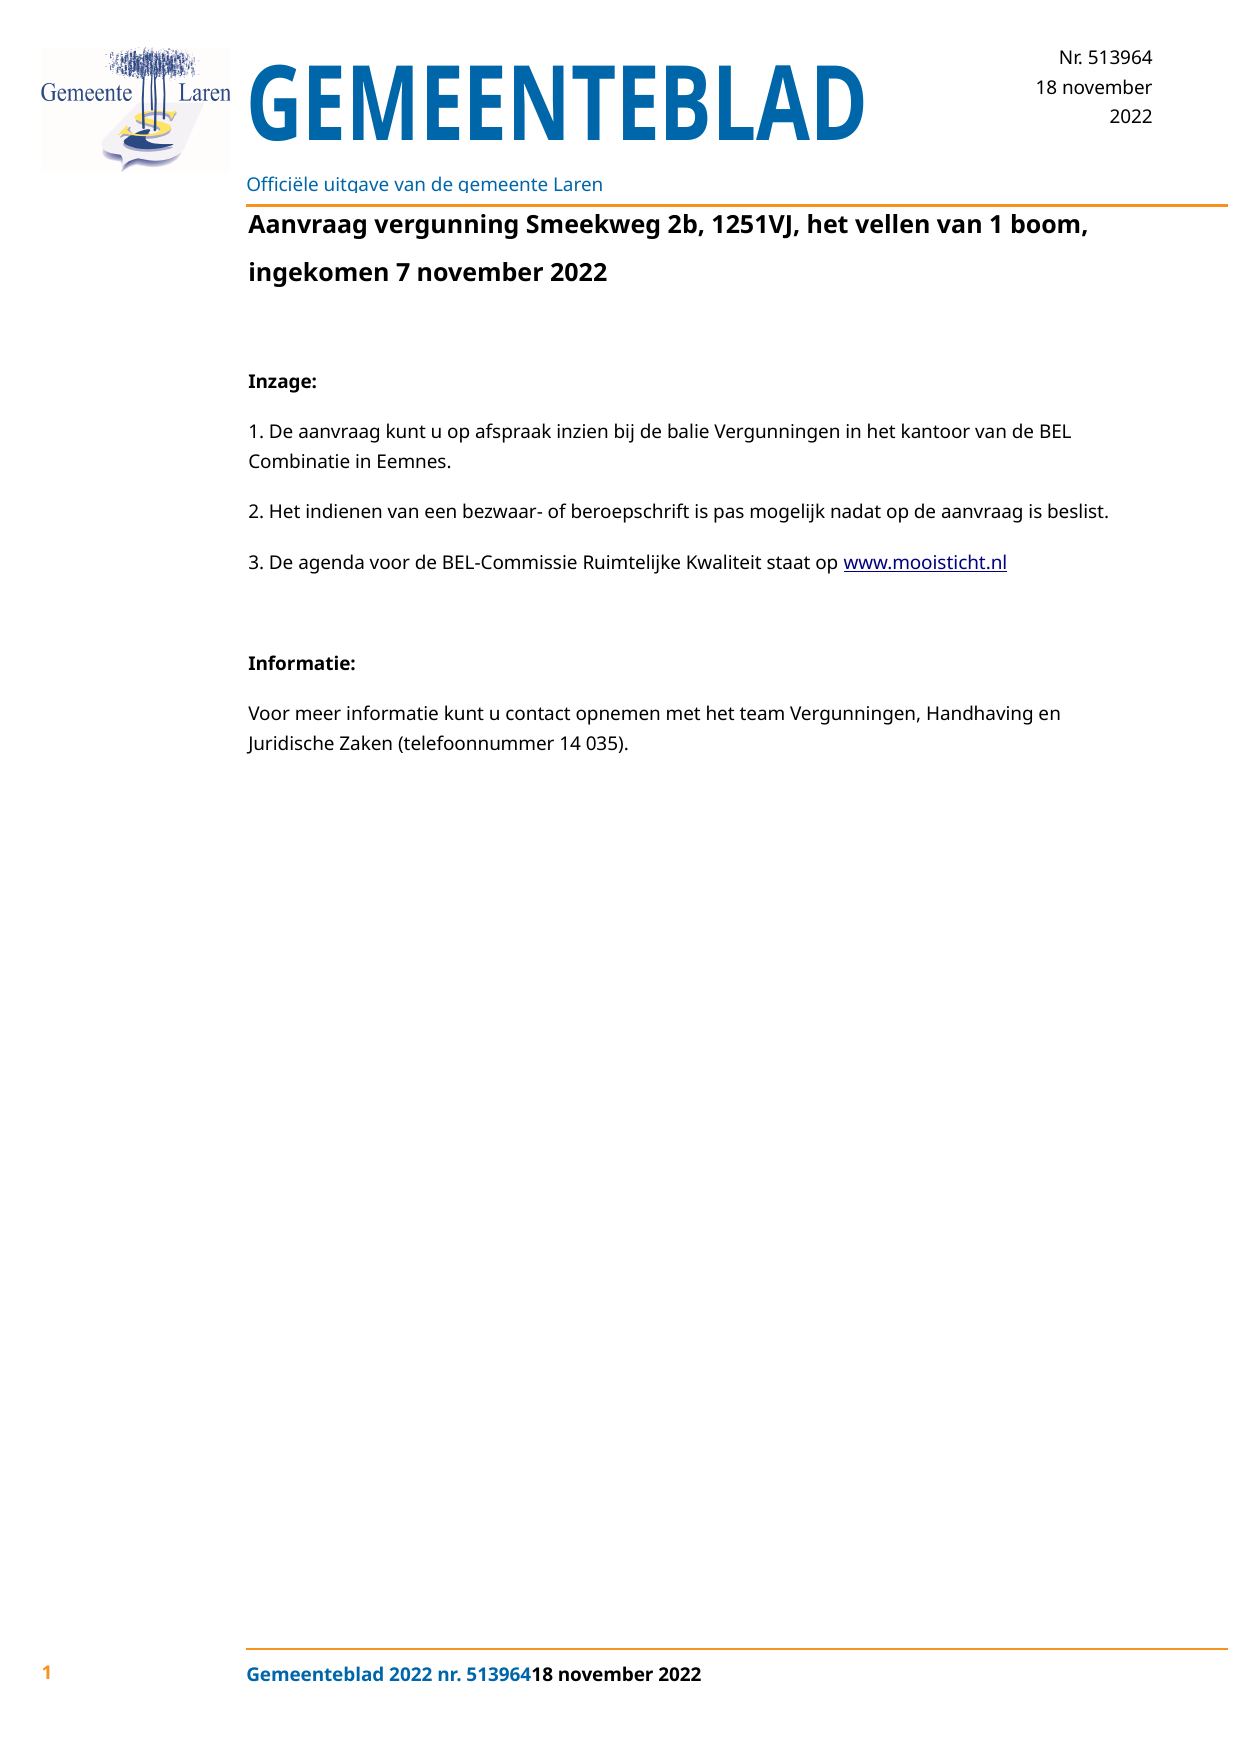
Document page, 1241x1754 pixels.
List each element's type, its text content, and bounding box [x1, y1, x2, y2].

text Inzage: [248, 368, 1152, 394]
text 1. De aanvraag kunt u op afspraak inzien bij de balie Vergunningen in het kantoor van de BEL Combinatie in Eemnes. [248, 419, 1152, 474]
text Voor meer informatie kunt u contact opnemen met het team Vergunningen, Handhaving en Juridische Zaken (telefoonnummer 14 035). [248, 700, 1152, 756]
text Informatie: [248, 650, 1152, 676]
text 3. De agenda voor de BEL-Commissie Ruimtelijke Kwaliteit staat op www.mooisticht.nl [248, 549, 1152, 575]
picture [41, 47, 231, 172]
text Aanvraag vergunning Smeekweg 2b, 1251VJ, het vellen van 1 boom, ingekomen 7 november 2022 [248, 207, 1152, 288]
text 2. Het indienen van een bezwaar- of beroepschrift is pas mogelijk nadat op de aanvraag is beslist. [248, 499, 1152, 524]
